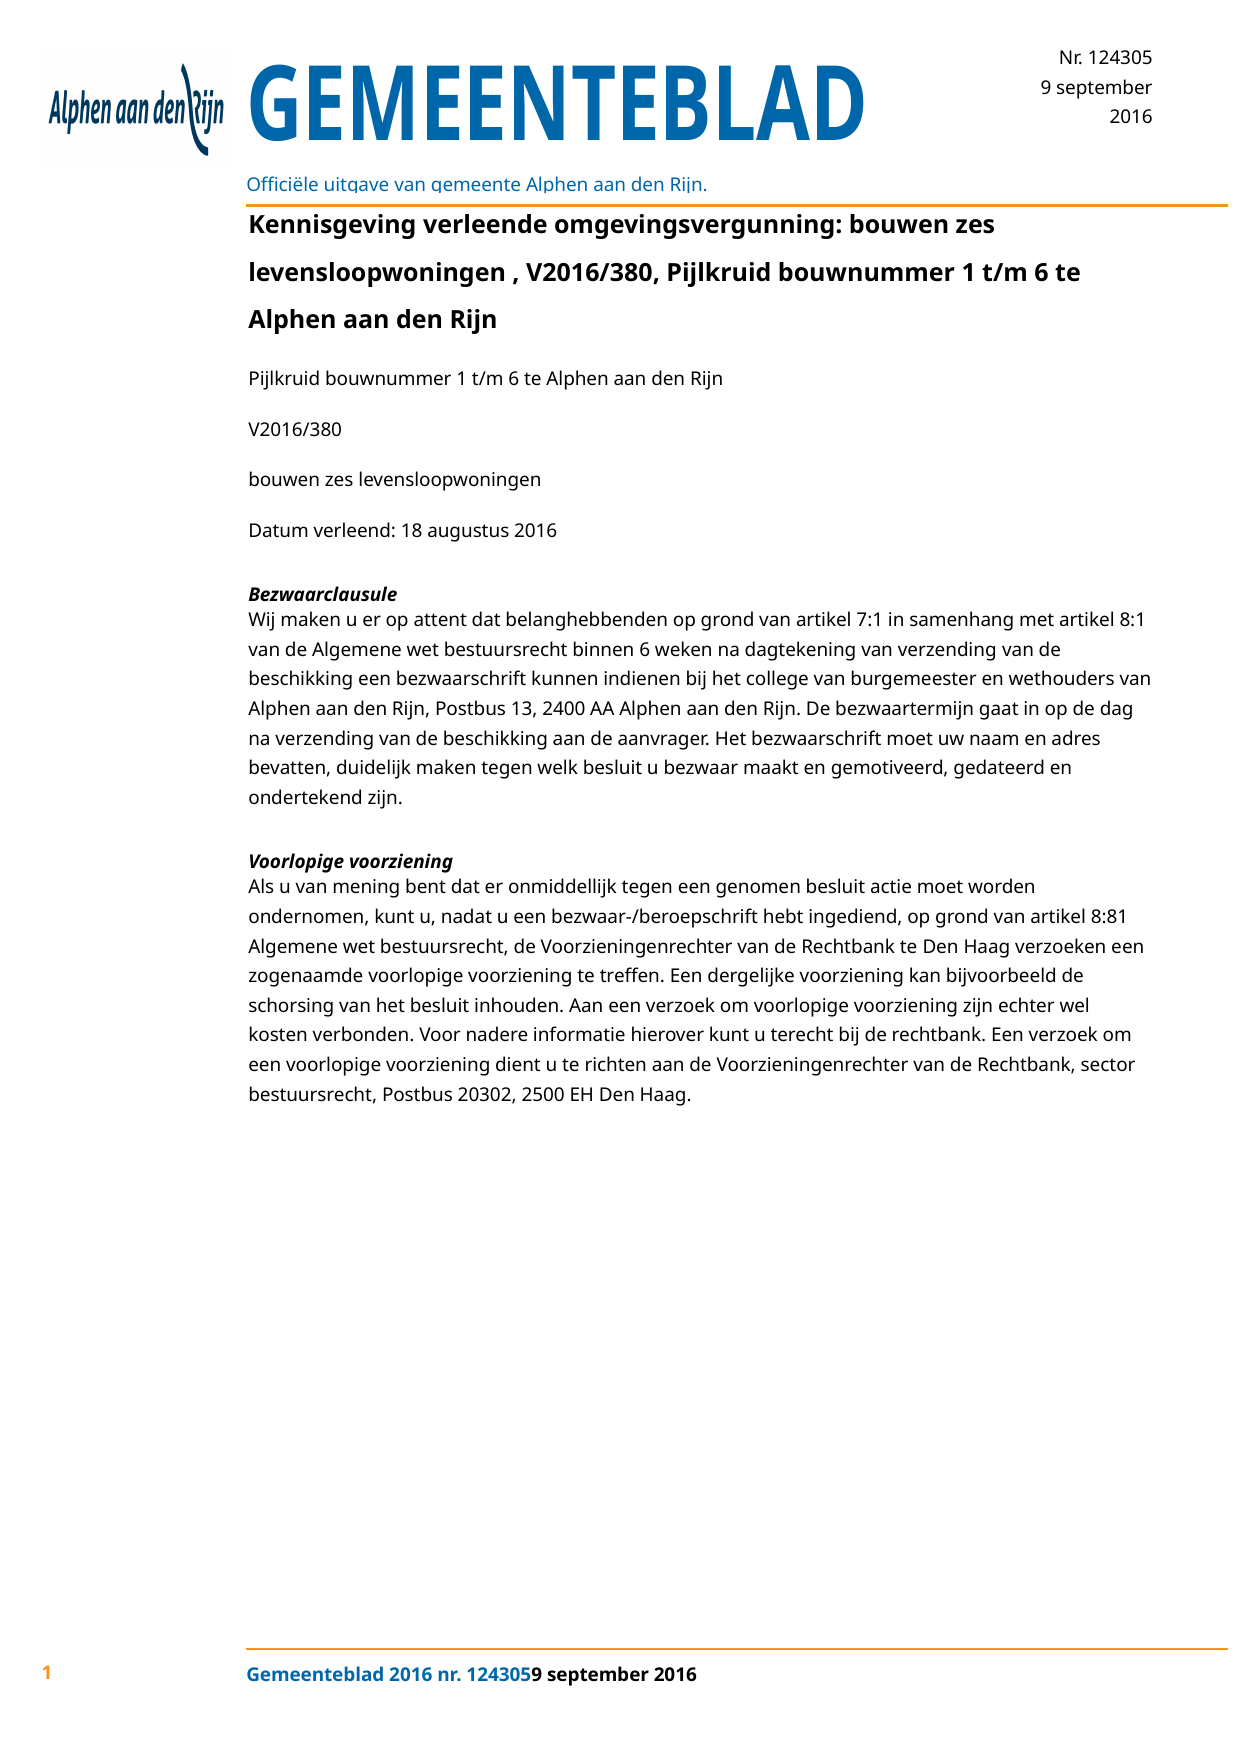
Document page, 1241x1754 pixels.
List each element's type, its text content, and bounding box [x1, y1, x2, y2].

text bouwen zes levensloopwoningen [248, 466, 1152, 492]
text Kennisgeving verleende omgevingsvergunning: bouwen zes levensloopwoningen , V2016/380, Pijlkruid bouwnummer 1 t/m 6 te Alphen aan den Rijn [248, 207, 1152, 336]
text Wij maken u er op attent dat belanghebbenden op grond van artikel 7:1 in samenhang met artikel 8:1 van de Algemene wet bestuursrecht binnen 6 weken na dagtekening van verzending van de beschikking een bezwaarschrift kunnen indienen bij het college van burgemeester en wethouders van Alphen aan den Rijn, Postbus 13, 2400 AA Alphen aan den Rijn. De bezwaartermijn gaat in op de dag na verzending van de beschikking aan de aanvrager. Het bezwaarschrift moet uw naam en adres bevatten, duidelijk maken tegen welk besluit u bezwaar maakt en gemotiveerd, gedateerd en ondertekend zijn. [248, 606, 1152, 810]
picture [41, 47, 231, 172]
text Pijlkruid bouwnummer 1 t/m 6 te Alphen aan den Rijn [248, 366, 1152, 391]
text Datum verleend: 18 augustus 2016 [248, 517, 1152, 542]
text Voorlopige voorziening [248, 848, 1152, 874]
text V2016/380 [248, 416, 1152, 442]
text Als u van mening bent dat er onmiddellijk tegen een genomen besluit actie moet worden ondernomen, kunt u, nadat u een bezwaar-/beroepschrift hebt ingediend, op grond van artikel 8:81 Algemene wet bestuursrecht, de Voorzieningenrechter van de Rechtbank te Den Haag verzoeken een zogenaamde voorlopige voorziening te treffen. Een dergelijke voorziening kan bijvoorbeeld de schorsing van het besluit inhouden. Aan een verzoek om voorlopige voorziening zijn echter wel kosten verbonden. Voor nadere informatie hierover kunt u terecht bij de rechtbank. Een verzoek om een voorlopige voorziening dient u te richten aan de Voorzieningenrechter van de Rechtbank, sector bestuursrecht, Postbus 20302, 2500 EH Den Haag. [248, 874, 1152, 1106]
text Bezwaarclausule [248, 581, 1152, 606]
